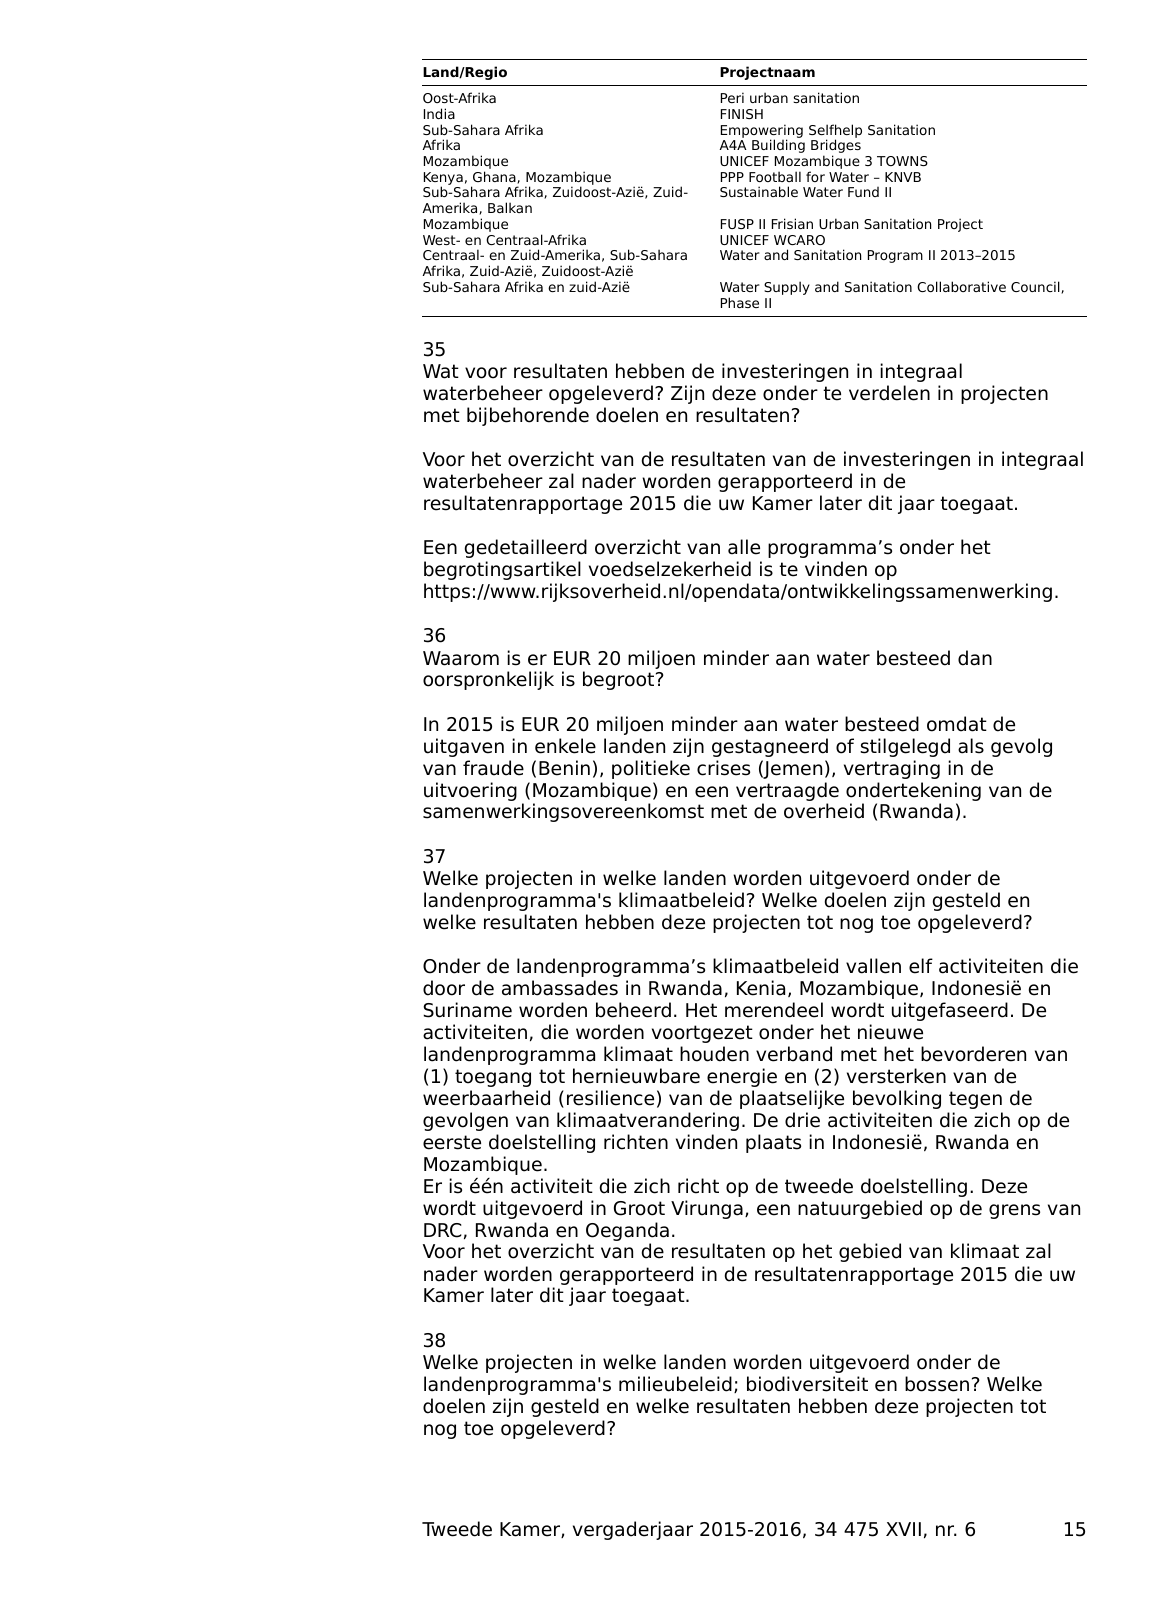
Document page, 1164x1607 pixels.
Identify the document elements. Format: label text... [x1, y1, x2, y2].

text Onder de landenprogramma’s klimaatbeleid vallen elf activiteiten die door de ambassades in Rwanda, Kenia, Mozambique, Indonesië en Suriname worden beheerd. Het merendeel wordt uitgefaseerd. De activiteiten, die worden voortgezet onder het nieuwe landenprogramma klimaat houden verband met het bevorderen van (1) toegang tot hernieuwbare energie en (2) versterken van de weerbaarheid (resilience) van de plaatselijke bevolking tegen de gevolgen van klimaatverandering. De drie activiteiten die zich op de eerste doelstelling richten vinden plaats in Indonesië, Rwanda en Mozambique. [422, 956, 1087, 1176]
table_cell Water Supply and Sanitation Collaborative Council, Phase II [713, 280, 1087, 316]
text 36 [422, 625, 1087, 647]
table_cell Water and Sanitation Program II 2013–2015 [713, 248, 1087, 280]
table_cell Oost-Afrika [422, 86, 713, 107]
text Welke projecten in welke landen worden uitgevoerd onder de landenprogramma's milieubeleid; biodiversiteit en bossen? Welke doelen zijn gesteld en welke resultaten hebben deze projecten tot nog toe opgeleverd? [422, 1352, 1087, 1439]
text Welke projecten in welke landen worden uitgevoerd onder de landenprogramma's klimaatbeleid? Welke doelen zijn gesteld en welke resultaten hebben deze projecten tot nog toe opgeleverd? [422, 868, 1087, 933]
table_cell India [422, 107, 713, 122]
table_cell Sub-Sahara Afrika en zuid-Azië [422, 280, 713, 316]
text Voor het overzicht van de resultaten op het gebied van klimaat zal nader worden gerapporteerd in de resultatenrapportage 2015 die uw Kamer later dit jaar toegaat. [422, 1241, 1087, 1307]
table_cell Mozambique [422, 217, 713, 232]
table_cell Afrika [422, 138, 713, 154]
table_cell A4A Building Bridges [713, 138, 1087, 154]
table_header Projectnaam [713, 60, 1087, 85]
table_cell Kenya, Ghana, Mozambique [422, 170, 713, 185]
text 38 [422, 1329, 1087, 1352]
text Waarom is er EUR 20 miljoen minder aan water besteed dan oorspronkelijk is begroot? [422, 647, 1087, 691]
text Een gedetailleerd overzicht van alle programma’s onder het begrotingsartikel voedselzekerheid is te vinden op https://www.rijksoverheid.nl/opendata/ontwikkelingssamenwerking. [422, 537, 1087, 603]
table_cell West- en Centraal-Afrika [422, 233, 713, 248]
table_cell Empowering Selfhelp Sanitation [713, 123, 1087, 138]
text Er is één activiteit die zich richt op de tweede doelstelling. Deze wordt uitgevoerd in Groot Virunga, een natuurgebied op de grens van DRC, Rwanda en Oeganda. [422, 1176, 1087, 1241]
text Wat voor resultaten hebben de investeringen in integraal waterbeheer opgeleverd? Zijn deze onder te verdelen in projecten met bijbehorende doelen en resultaten? [422, 361, 1087, 427]
table_cell Sub-Sahara Afrika [422, 123, 713, 138]
text 37 [422, 846, 1087, 868]
table_cell FUSP II Frisian Urban Sanitation Project [713, 217, 1087, 232]
table_cell Mozambique [422, 154, 713, 169]
table_cell UNICEF Mozambique 3 TOWNS [713, 154, 1087, 169]
text Voor het overzicht van de resultaten van de investeringen in integraal waterbeheer zal nader worden gerapporteerd in de resultatenrapportage 2015 die uw Kamer later dit jaar toegaat. [422, 449, 1087, 515]
table_header Land/Regio [422, 60, 713, 85]
text In 2015 is EUR 20 miljoen minder aan water besteed omdat de uitgaven in enkele landen zijn gestagneerd of stilgelegd als gevolg van fraude (Benin), politieke crises (Jemen), vertraging in de uitvoering (Mozambique) en een vertraagde ondertekening van de samenwerkingsovereenkomst met de overheid (Rwanda). [422, 713, 1087, 823]
table_cell Centraal- en Zuid-Amerika, Sub-Sahara Afrika, Zuid-Azië, Zuidoost-Azië [422, 248, 713, 280]
table_cell UNICEF WCARO [713, 233, 1087, 248]
table_cell Sub-Sahara Afrika, Zuidoost-Azië, Zuid-Amerika, Balkan [422, 185, 713, 217]
table_cell Peri urban sanitation [713, 86, 1087, 107]
text 35 [422, 339, 1087, 361]
table_cell FINISH [713, 107, 1087, 122]
table_cell Sustainable Water Fund II [713, 185, 1087, 217]
table_cell PPP Football for Water – KNVB [713, 170, 1087, 185]
